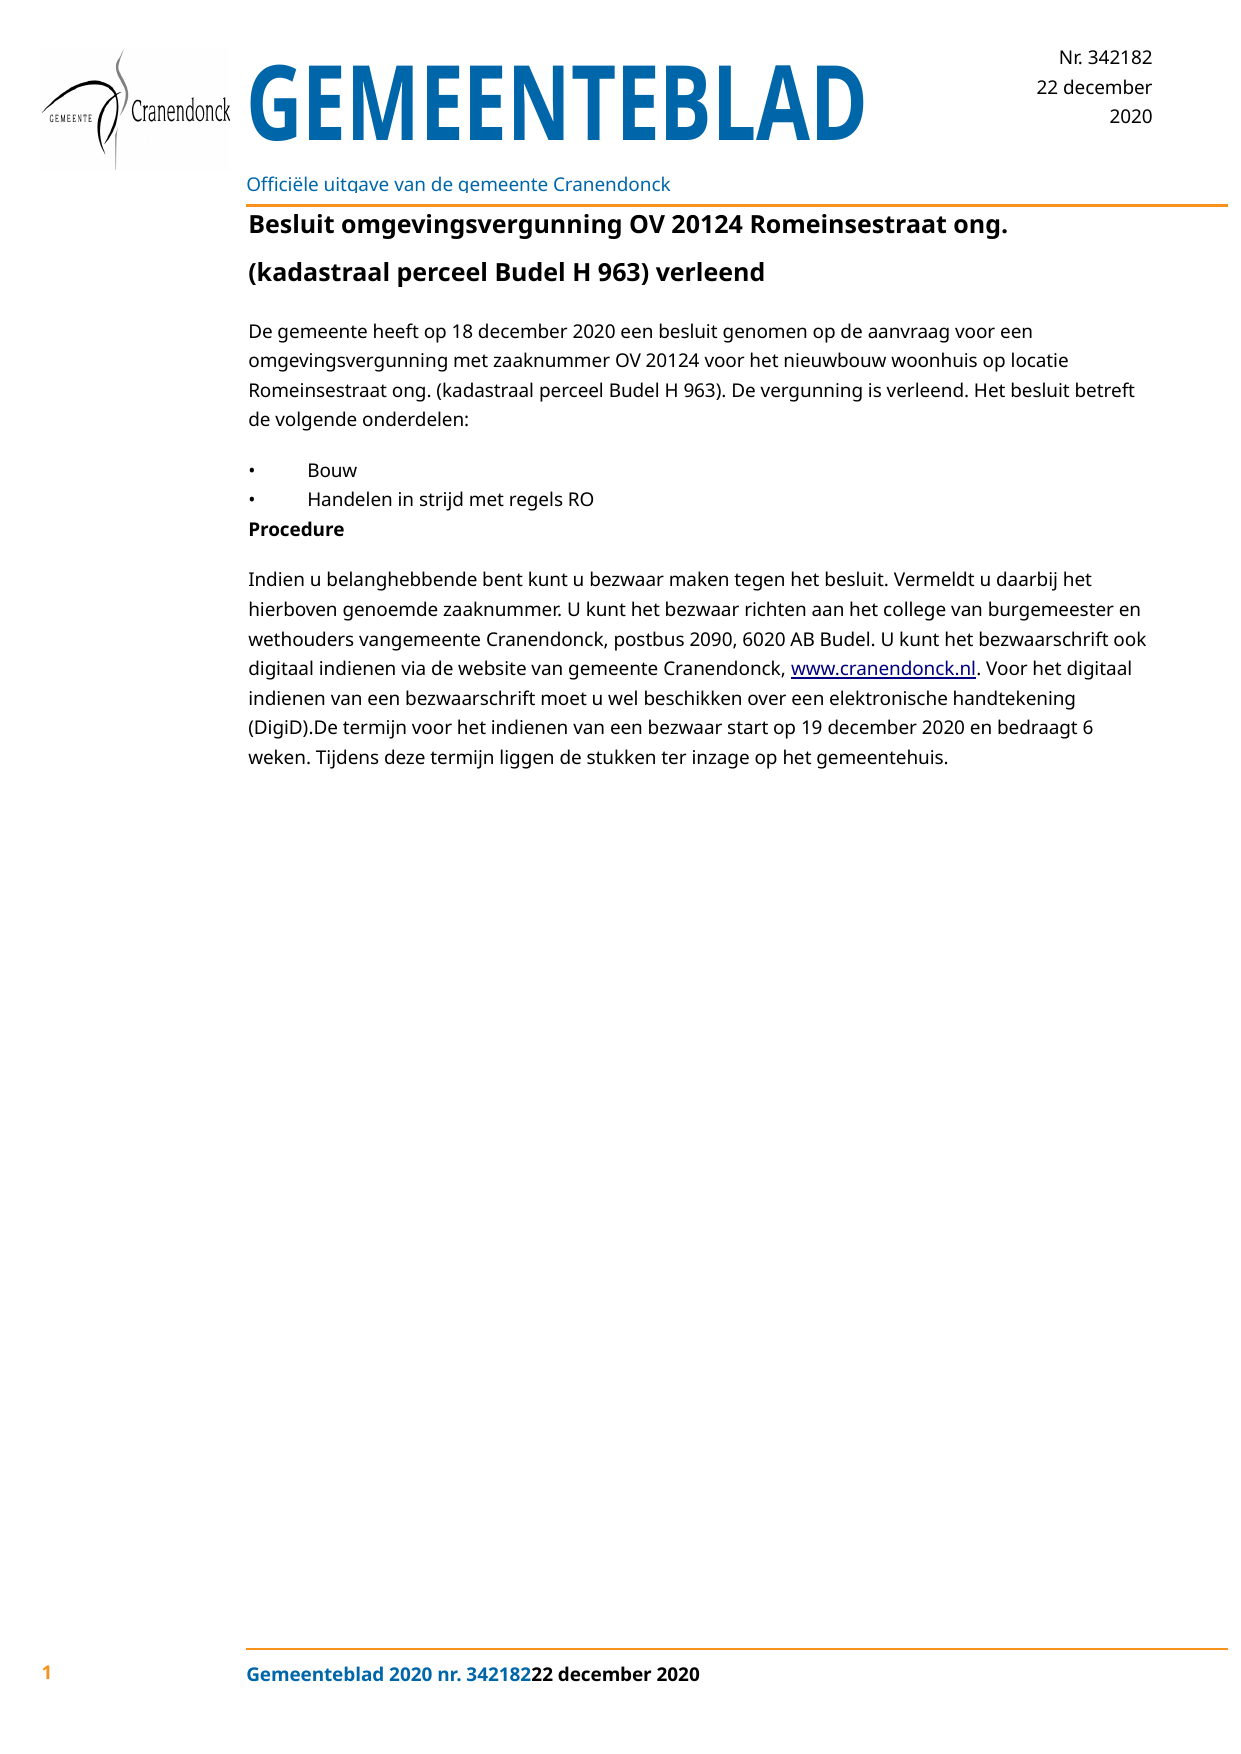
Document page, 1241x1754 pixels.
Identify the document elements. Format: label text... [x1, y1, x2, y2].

picture [41, 47, 231, 172]
text De gemeente heeft op 18 december 2020 een besluit genomen op de aanvraag voor een omgevingsvergunning met zaaknummer OV 20124 voor het nieuwbouw woonhuis op locatie Romeinsestraat ong. (kadastraal perceel Budel H 963). De vergunning is verleend. Het besluit betreft de volgende onderdelen: [248, 318, 1152, 432]
text Procedure [248, 516, 1152, 542]
text Indien u belanghebbende bent kunt u bezwaar maken tegen het besluit. Vermeldt u daarbij het hierboven genoemde zaaknummer. U kunt het bezwaar richten aan het college van burgemeester en wethouders vangemeente Cranendonck, postbus 2090, 6020 AB Budel. U kunt het bezwaarschrift ook digitaal indienen via de website van gemeente Cranendonck, www.cranendonck.nl. Voor het digitaal indienen van een bezwaarschrift moet u wel beschikken over een elektronische handtekening (DigiD).De termijn voor het indienen van een bezwaar start op 19 december 2020 en bedraagt 6 weken. Tijdens deze termijn liggen de stukken ter inzage op het gemeentehuis. [248, 567, 1152, 770]
text Besluit omgevingsvergunning OV 20124 Romeinsestraat ong. (kadastraal perceel Budel H 963) verleend [248, 207, 1152, 288]
list Bouw [248, 457, 1152, 483]
list Handelen in strijd met regels RO [248, 487, 1152, 512]
